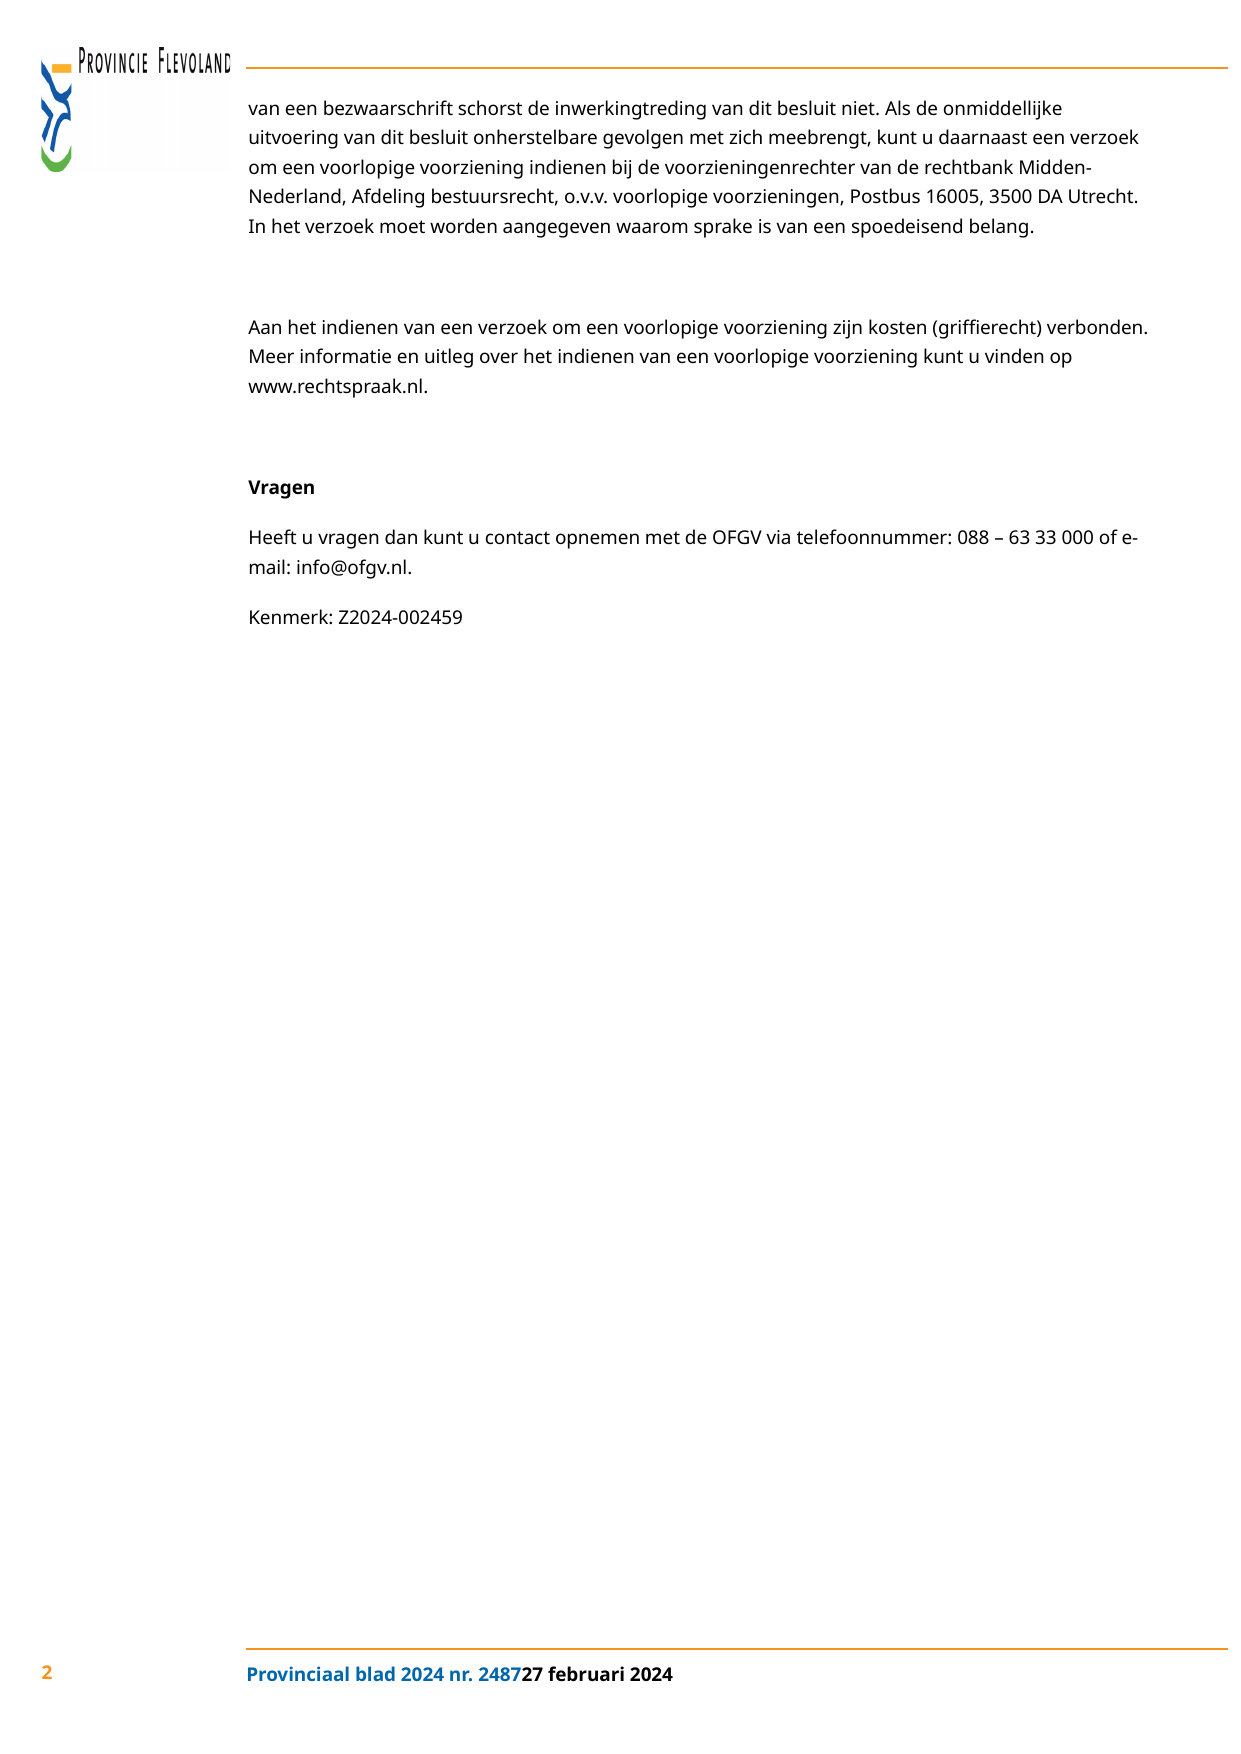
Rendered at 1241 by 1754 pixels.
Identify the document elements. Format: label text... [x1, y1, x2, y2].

text Heeft u vragen dan kunt u contact opnemen met de OFGV via telefoonnummer: 088 – 63 33 000 of e-mail: info@ofgv.nl. [248, 524, 1152, 580]
picture [41, 47, 231, 172]
text Kenmerk: Z2024-002459 [248, 604, 1152, 630]
text Vragen [248, 474, 1152, 500]
text Aan het indienen van een verzoek om een voorlopige voorziening zijn kosten (griffierecht) verbonden. Meer informatie en uitleg over het indienen van een voorlopige voorziening kunt u vinden op www.rechtspraak.nl. [248, 314, 1152, 399]
text van een bezwaarschrift schorst de inwerkingtreding van dit besluit niet. Als de onmiddellijke uitvoering van dit besluit onherstelbare gevolgen met zich meebrengt, kunt u daarnaast een verzoek om een voorlopige voorziening indienen bij de voorzieningenrechter van de rechtbank Midden-Nederland, Afdeling bestuursrecht, o.v.v. voorlopige voorzieningen, Postbus 16005, 3500 DA Utrecht. In het verzoek moet worden aangegeven waarom sprake is van een spoedeisend belang. [248, 95, 1152, 239]
